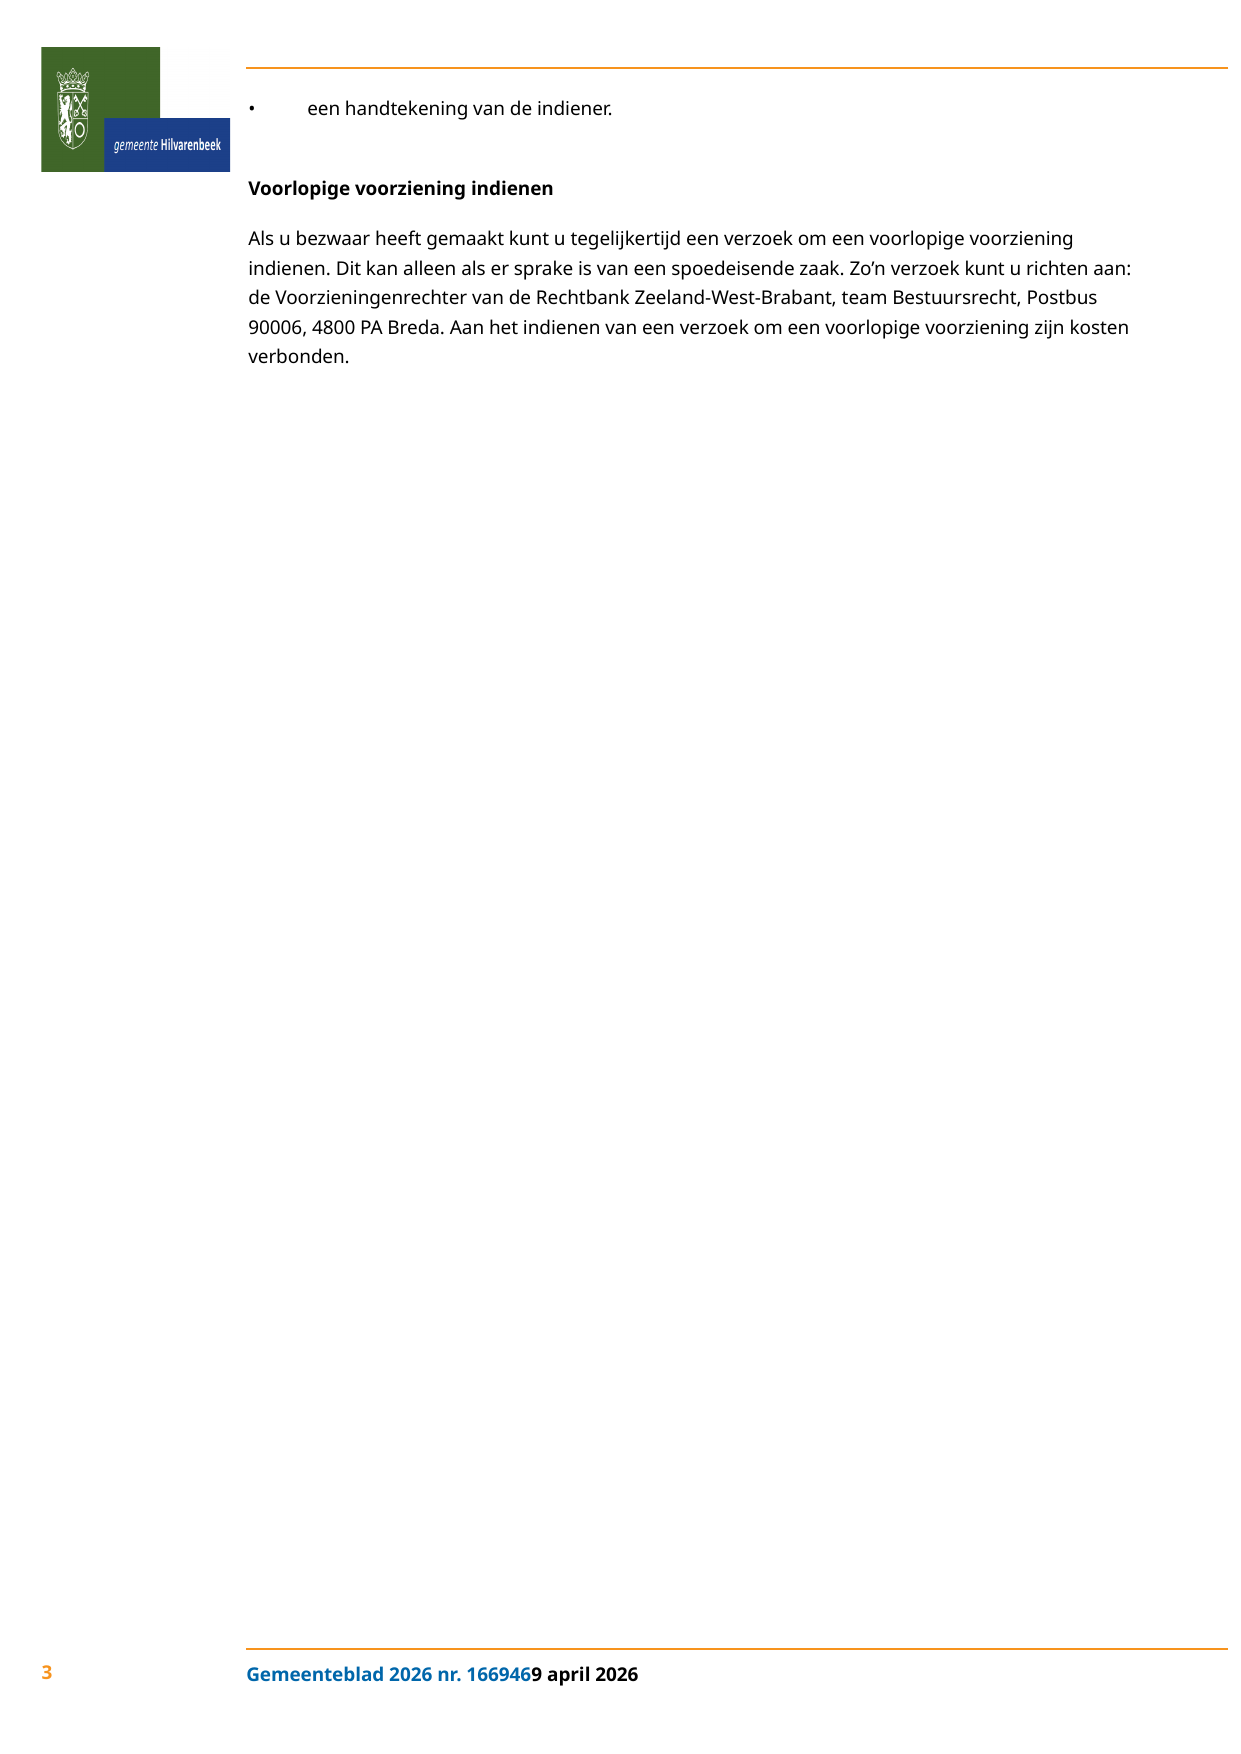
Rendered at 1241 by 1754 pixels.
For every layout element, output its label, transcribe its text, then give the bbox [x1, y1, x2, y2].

list een handtekening van de indiener. [248, 95, 1152, 121]
picture [41, 47, 231, 172]
text Voorlopige voorziening indienen [248, 175, 1152, 201]
text Als u bezwaar heeft gemaakt kunt u tegelijkertijd een verzoek om een voorlopige voorziening indienen. Dit kan alleen als er sprake is van een spoedeisende zaak. Zo’n verzoek kunt u richten aan: de Voorzieningenrechter van de Rechtbank Zeeland-West-Brabant, team Bestuursrecht, Postbus 90006, 4800 PA Breda. Aan het indienen van een verzoek om een voorlopige voorziening zijn kosten verbonden. [248, 225, 1152, 369]
